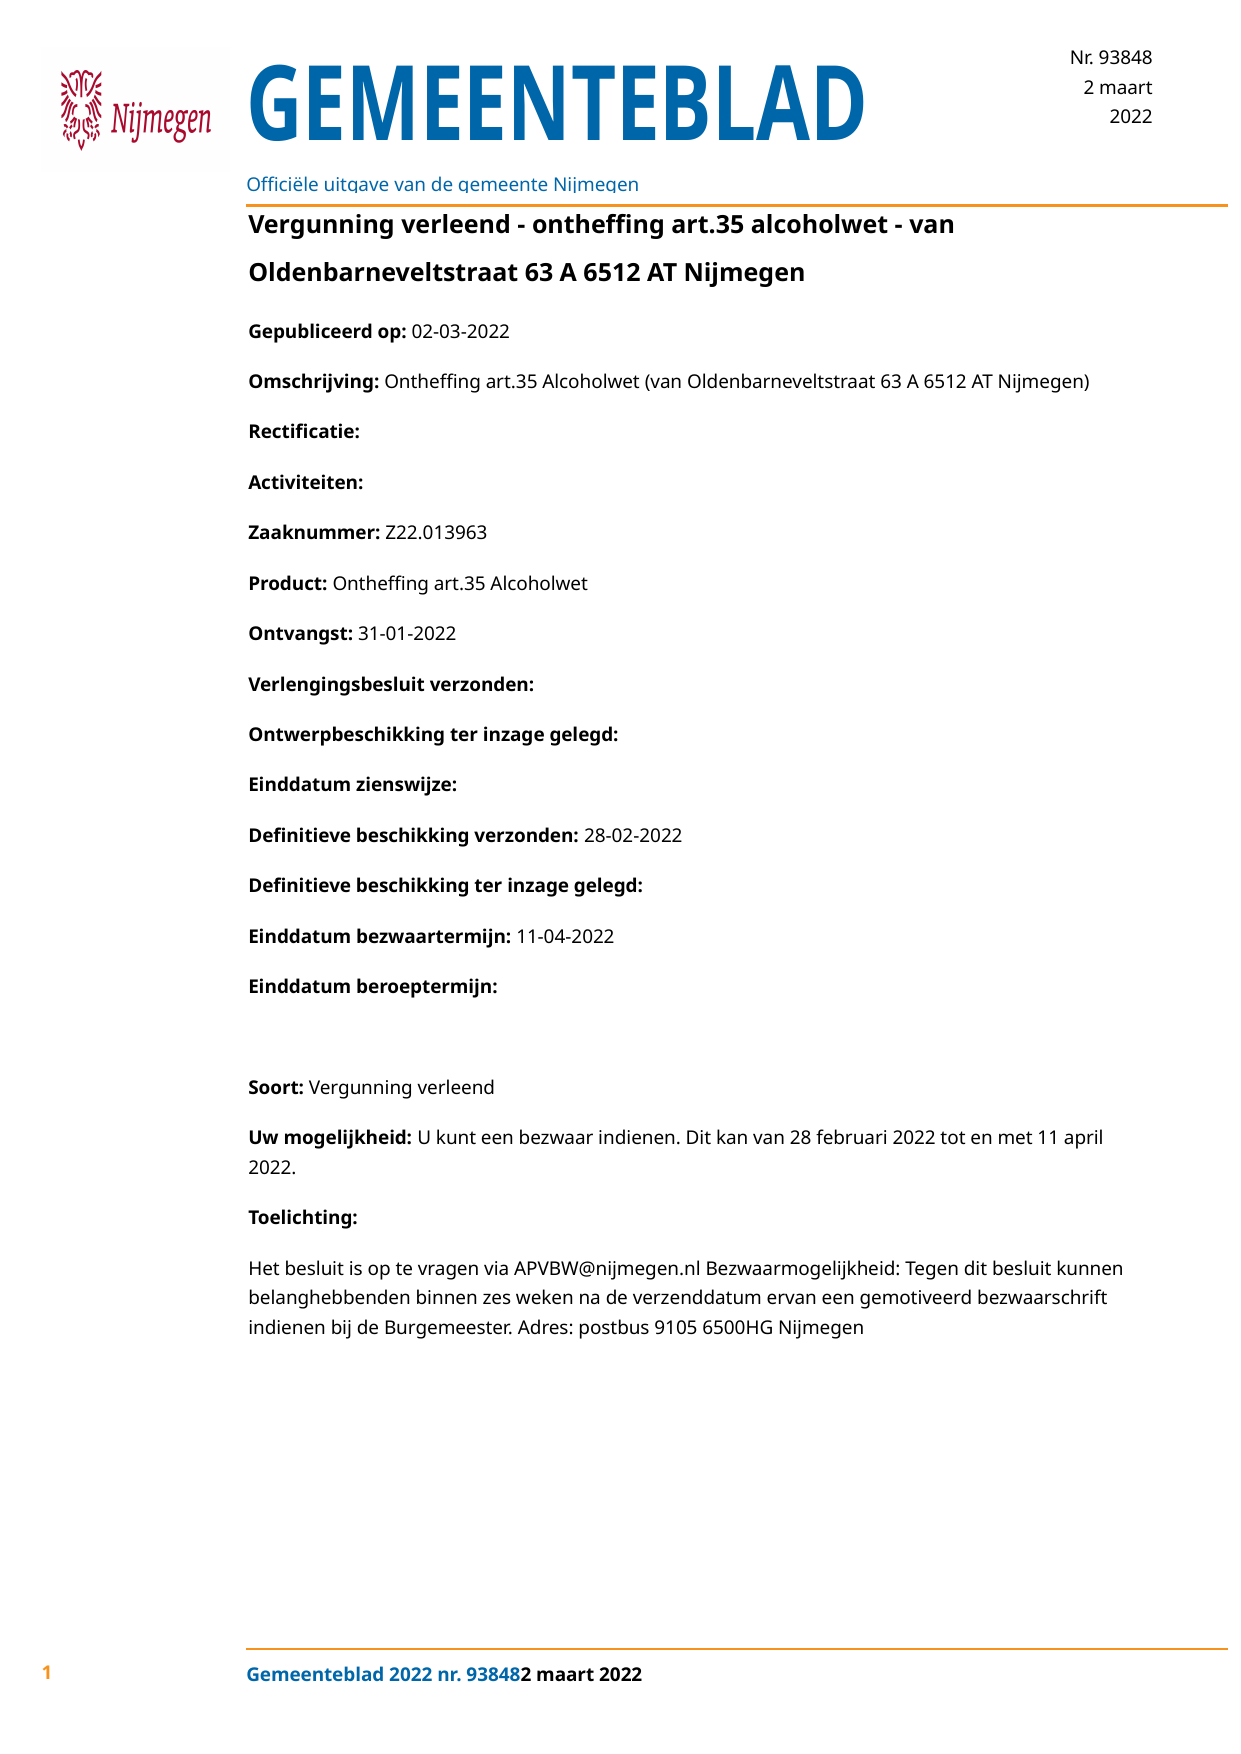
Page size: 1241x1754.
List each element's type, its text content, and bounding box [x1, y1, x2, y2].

text Ontwerpbeschikking ter inzage gelegd: [248, 721, 1152, 747]
text Einddatum beroeptermijn: [248, 973, 1152, 999]
text Definitieve beschikking ter inzage gelegd: [248, 872, 1152, 898]
text Product: Ontheffing art.35 Alcoholwet [248, 570, 1152, 596]
text Vergunning verleend - ontheffing art.35 alcoholwet - van Oldenbarneveltstraat 63 A 6512 AT Nijmegen [248, 207, 1152, 288]
text Verlengingsbesluit verzonden: [248, 671, 1152, 697]
text Het besluit is op te vragen via APVBW@nijmegen.nl Bezwaarmogelijkheid: Tegen dit besluit kunnen belanghebbenden binnen zes weken na de verzenddatum ervan een gemotiveerd bezwaarschrift indienen bij de Burgemeester. Adres: postbus 9105 6500HG Nijmegen [248, 1255, 1152, 1340]
text Uw mogelijkheid: U kunt een bezwaar indienen. Dit kan van 28 februari 2022 tot en met 11 april 2022. [248, 1124, 1152, 1180]
text Einddatum bezwaartermijn: 11-04-2022 [248, 923, 1152, 949]
text Soort: Vergunning verleend [248, 1074, 1152, 1100]
text Toelichting: [248, 1204, 1152, 1230]
text Zaaknummer: Z22.013963 [248, 519, 1152, 545]
text Einddatum zienswijze: [248, 772, 1152, 797]
text Rectificatie: [248, 419, 1152, 444]
text Ontvangst: 31-01-2022 [248, 620, 1152, 646]
text Omschrijving: Ontheffing art.35 Alcoholwet (van Oldenbarneveltstraat 63 A 6512 AT Nijmegen) [248, 368, 1152, 394]
text Gepubliceerd op: 02-03-2022 [248, 318, 1152, 344]
picture [41, 47, 231, 172]
text Activiteiten: [248, 469, 1152, 495]
text Definitieve beschikking verzonden: 28-02-2022 [248, 822, 1152, 848]
